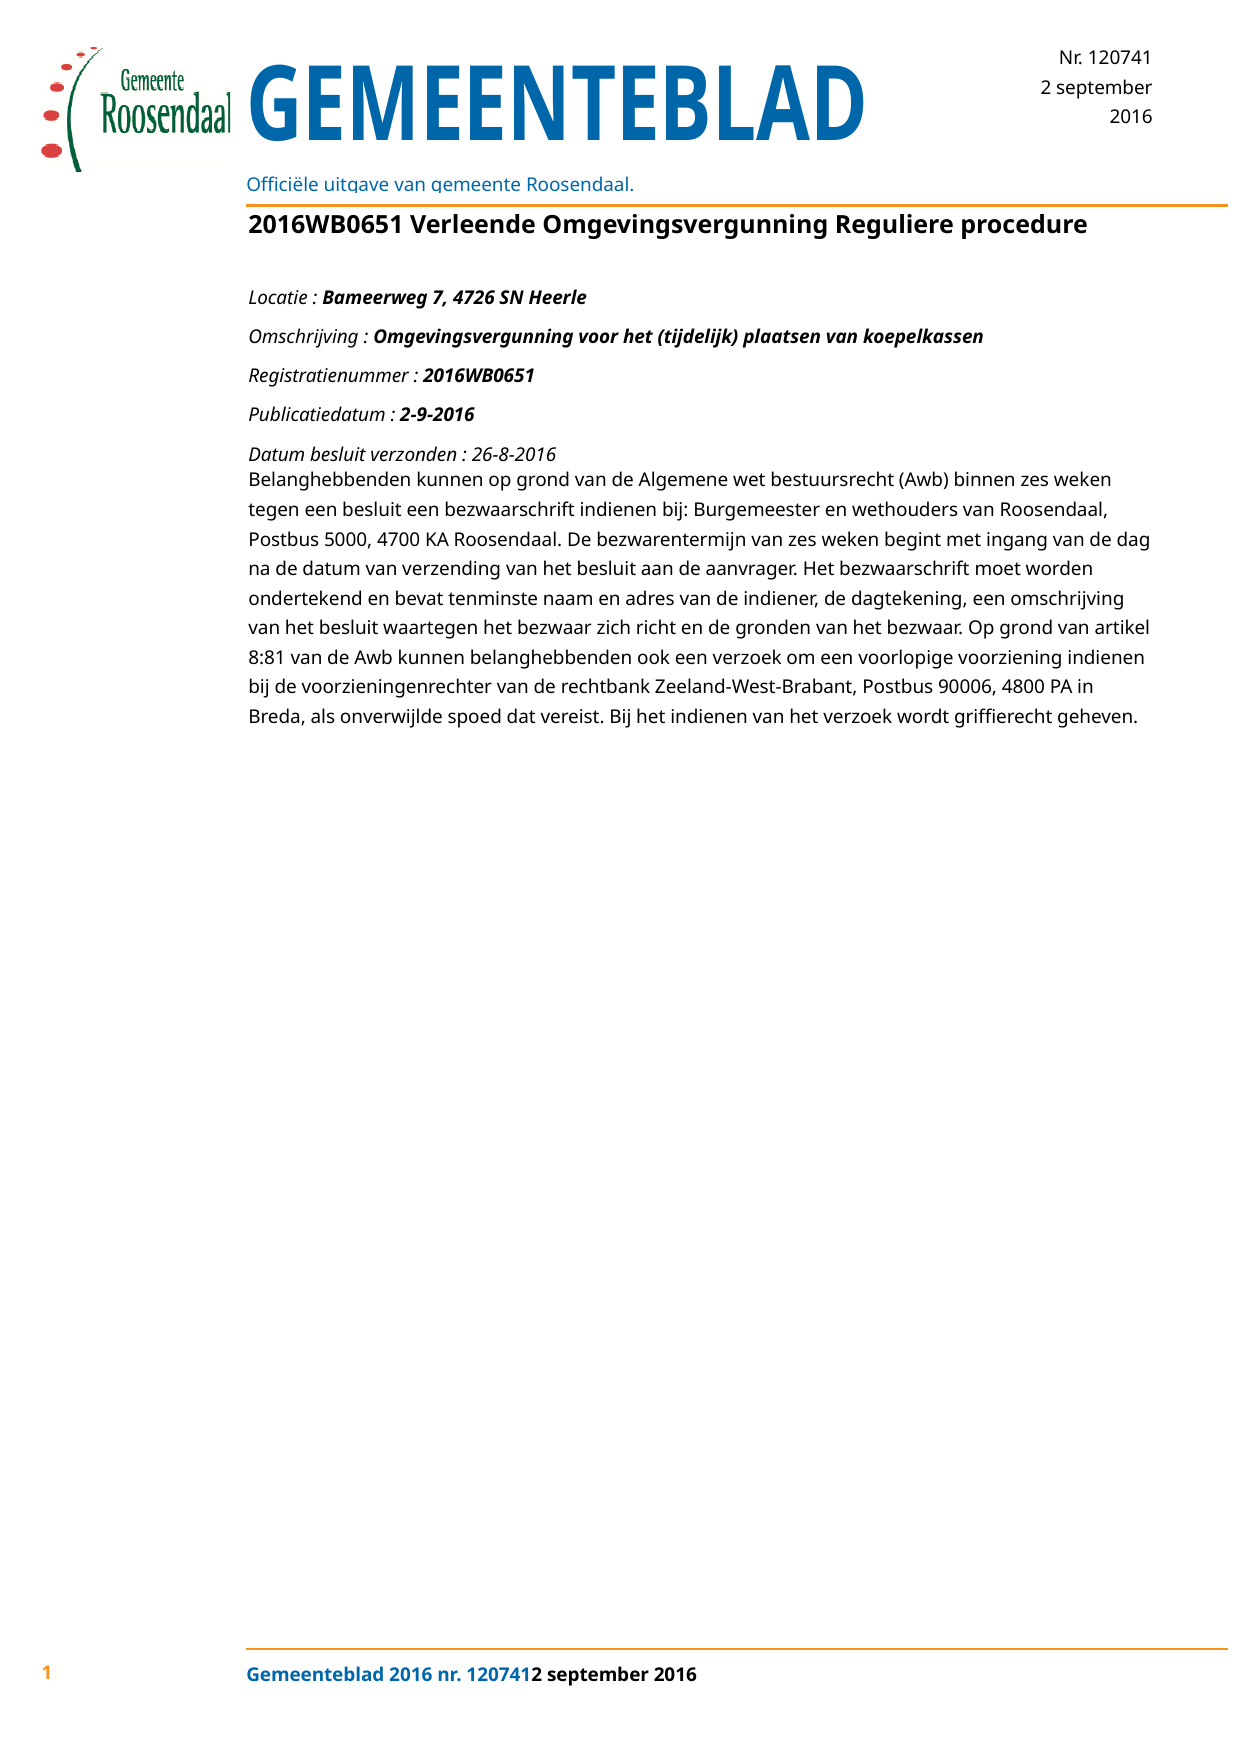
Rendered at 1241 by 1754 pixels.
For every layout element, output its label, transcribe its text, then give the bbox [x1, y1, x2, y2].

text Locatie : Bameerweg 7, 4726 SN Heerle [248, 284, 1152, 309]
text Belanghebbenden kunnen op grond van de Algemene wet bestuursrecht (Awb) binnen zes weken tegen een besluit een bezwaarschrift indienen bij: Burgemeester en wethouders van Roosendaal, Postbus 5000, 4700 KA Roosendaal. De bezwarentermijn van zes weken begint met ingang van de dag na de datum van verzending van het besluit aan de aanvrager. Het bezwaarschrift moet worden ondertekend en bevat tenminste naam en adres van de indiener, de dagtekening, een omschrijving van het besluit waartegen het bezwaar zich richt en de gronden van het bezwaar. Op grond van artikel 8:81 van de Awb kunnen belanghebbenden ook een verzoek om een voorlopige voorziening indienen bij de voorzieningenrechter van de rechtbank Zeeland-West-Brabant, Postbus 90006, 4800 PA in Breda, als onverwijlde spoed dat vereist. Bij het indienen van het verzoek wordt griffierecht geheven. [248, 467, 1152, 729]
text Omschrijving : Omgevingsvergunning voor het (tijdelijk) plaatsen van koepelkassen [248, 323, 1152, 349]
picture [41, 47, 231, 172]
text 2016WB0651 Verleende Omgevingsvergunning Reguliere procedure [248, 207, 1152, 241]
text Publicatiedatum : 2-9-2016 [248, 402, 1152, 427]
text Registratienummer : 2016WB0651 [248, 362, 1152, 388]
text Datum besluit verzonden : 26-8-2016 [248, 441, 1152, 467]
